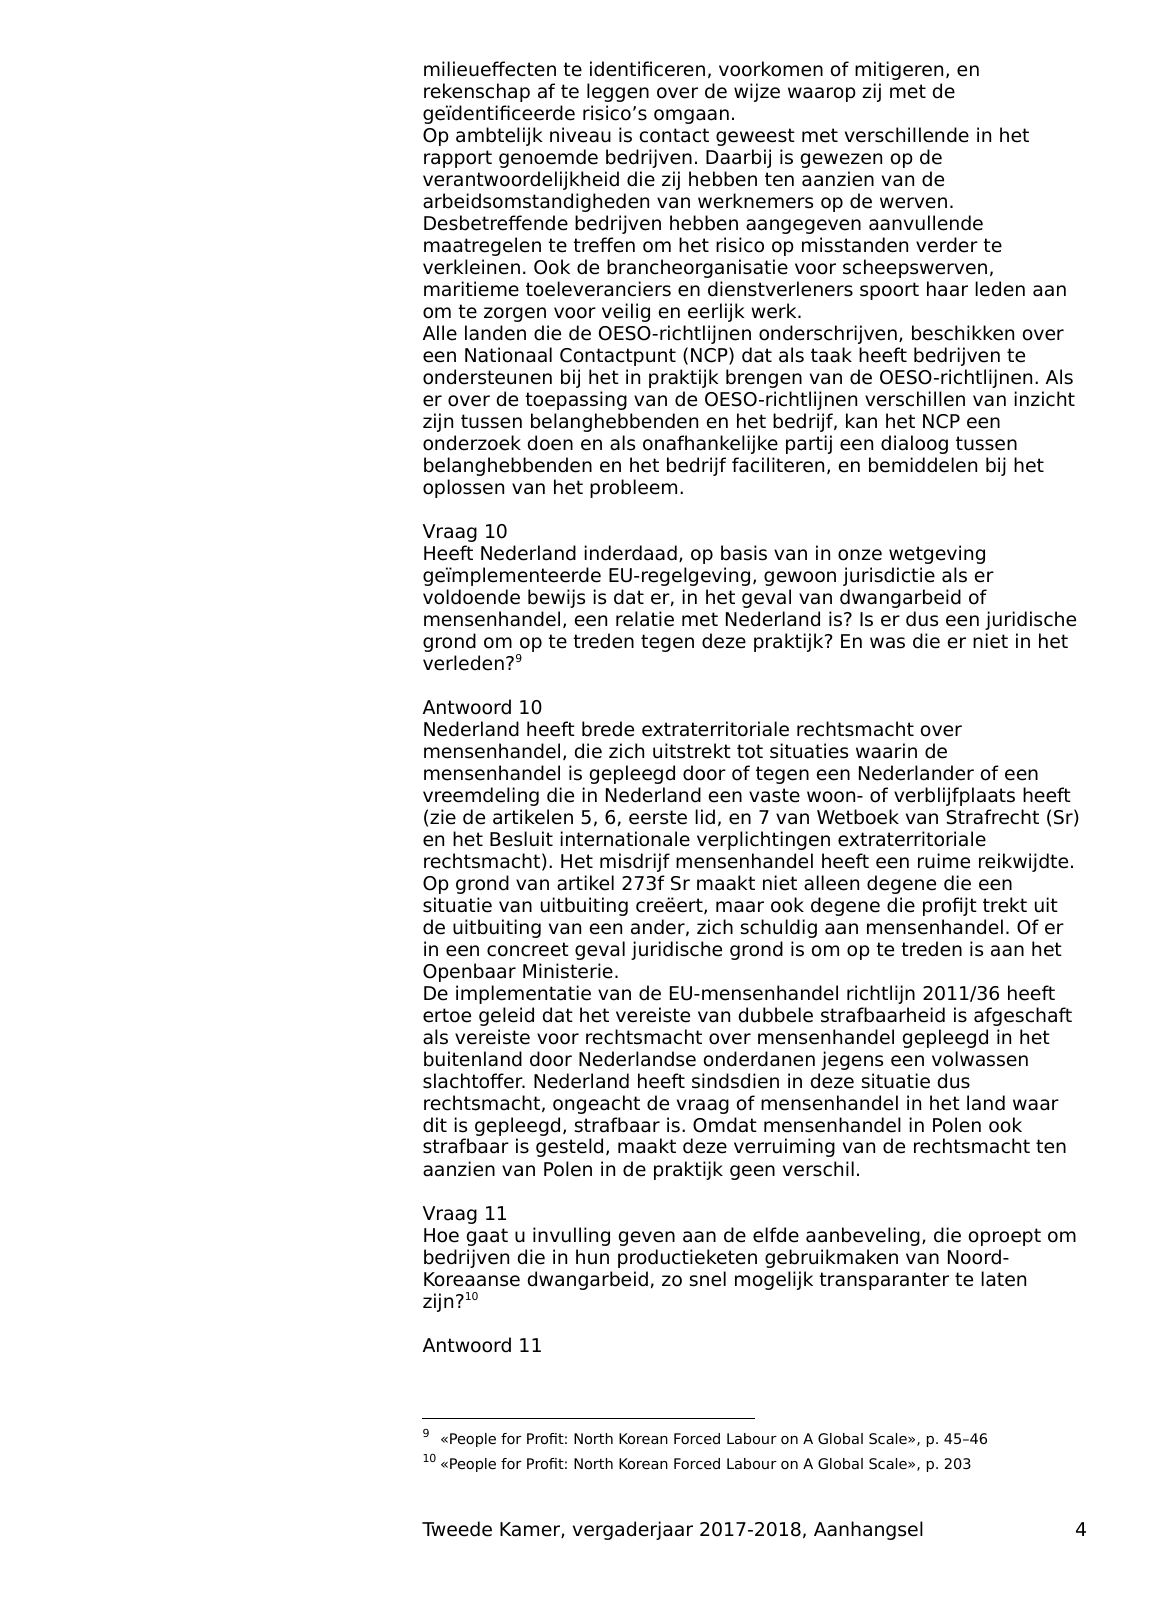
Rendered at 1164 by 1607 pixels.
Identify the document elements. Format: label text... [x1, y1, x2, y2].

text Antwoord 11 [422, 1335, 1087, 1357]
text Op ambtelijk niveau is contact geweest met verschillende in het rapport genoemde bedrijven. Daarbij is gewezen op de verantwoordelijkheid die zij hebben ten aanzien van de arbeidsomstandigheden van werknemers op de werven. Desbetreffende bedrijven hebben aangegeven aanvullende maatregelen te treffen om het risico op misstanden verder te verkleinen. Ook de brancheorganisatie voor scheepswerven, maritieme toeleveranciers en dienstverleners spoort haar leden aan om te zorgen voor veilig en eerlijk werk. [422, 125, 1087, 323]
text milieueffecten te identificeren, voorkomen of mitigeren, en rekenschap af te leggen over de wijze waarop zij met de geïdentificeerde risico’s omgaan. [422, 59, 1087, 125]
text Hoe gaat u invulling geven aan de elfde aanbeveling, die oproept om bedrijven die in hun productieketen gebruikmaken van Noord-Koreaanse dwangarbeid, zo snel mogelijk transparanter te laten zijn? [422, 1224, 1087, 1312]
text Antwoord 10 [422, 697, 1087, 719]
text Heeft Nederland inderdaad, op basis van in onze wetgeving geïmplementeerde EU-regelgeving, gewoon jurisdictie als er voldoende bewijs is dat er, in het geval van dwangarbeid of mensenhandel, een relatie met Nederland is? Is er dus een juridische grond om op te treden tegen deze praktijk? En was die er niet in het verleden? [422, 543, 1087, 675]
text De implementatie van de EU-mensenhandel richtlijn 2011/36 heeft ertoe geleid dat het vereiste van dubbele strafbaarheid is afgeschaft als vereiste voor rechtsmacht over mensenhandel gepleegd in het buitenland door Nederlandse onderdanen jegens een volwassen slachtoffer. Nederland heeft sindsdien in deze situatie dus rechtsmacht, ongeacht de vraag of mensenhandel in het land waar dit is gepleegd, strafbaar is. Omdat mensenhandel in Polen ook strafbaar is gesteld, maakt deze verruiming van de rechtsmacht ten aanzien van Polen in de praktijk geen verschil. [422, 983, 1087, 1180]
text Nederland heeft brede extraterritoriale rechtsmacht over mensenhandel, die zich uitstrekt tot situaties waarin de mensenhandel is gepleegd door of tegen een Nederlander of een vreemdeling die in Nederland een vaste woon- of verblijfplaats heeft (zie de artikelen 5, 6, eerste lid, en 7 van Wetboek van Strafrecht (Sr) en het Besluit internationale verplichtingen extraterritoriale rechtsmacht). Het misdrijf mensenhandel heeft een ruime reikwijdte. Op grond van artikel 273f Sr maakt niet alleen degene die een situatie van uitbuiting creëert, maar ook degene die profijt trekt uit de uitbuiting van een ander, zich schuldig aan mensenhandel. Of er in een concreet geval juridische grond is om op te treden is aan het Openbaar Ministerie. [422, 719, 1087, 983]
text Vraag 10 [422, 521, 1087, 543]
text Vraag 11 [422, 1203, 1087, 1224]
text «People for Profit: North Korean Forced Labour on A Global Scale», p. 45–46 [422, 1427, 1087, 1449]
text «People for Profit: North Korean Forced Labour on A Global Scale», p. 203 [422, 1452, 1087, 1474]
text Alle landen die de OESO-richtlijnen onderschrijven, beschikken over een Nationaal Contactpunt (NCP) dat als taak heeft bedrijven te ondersteunen bij het in praktijk brengen van de OESO-richtlijnen. Als er over de toepassing van de OESO-richtlijnen verschillen van inzicht zijn tussen belanghebbenden en het bedrijf, kan het NCP een onderzoek doen en als onafhankelijke partij een dialoog tussen belanghebbenden en het bedrijf faciliteren, en bemiddelen bij het oplossen van het probleem. [422, 323, 1087, 499]
